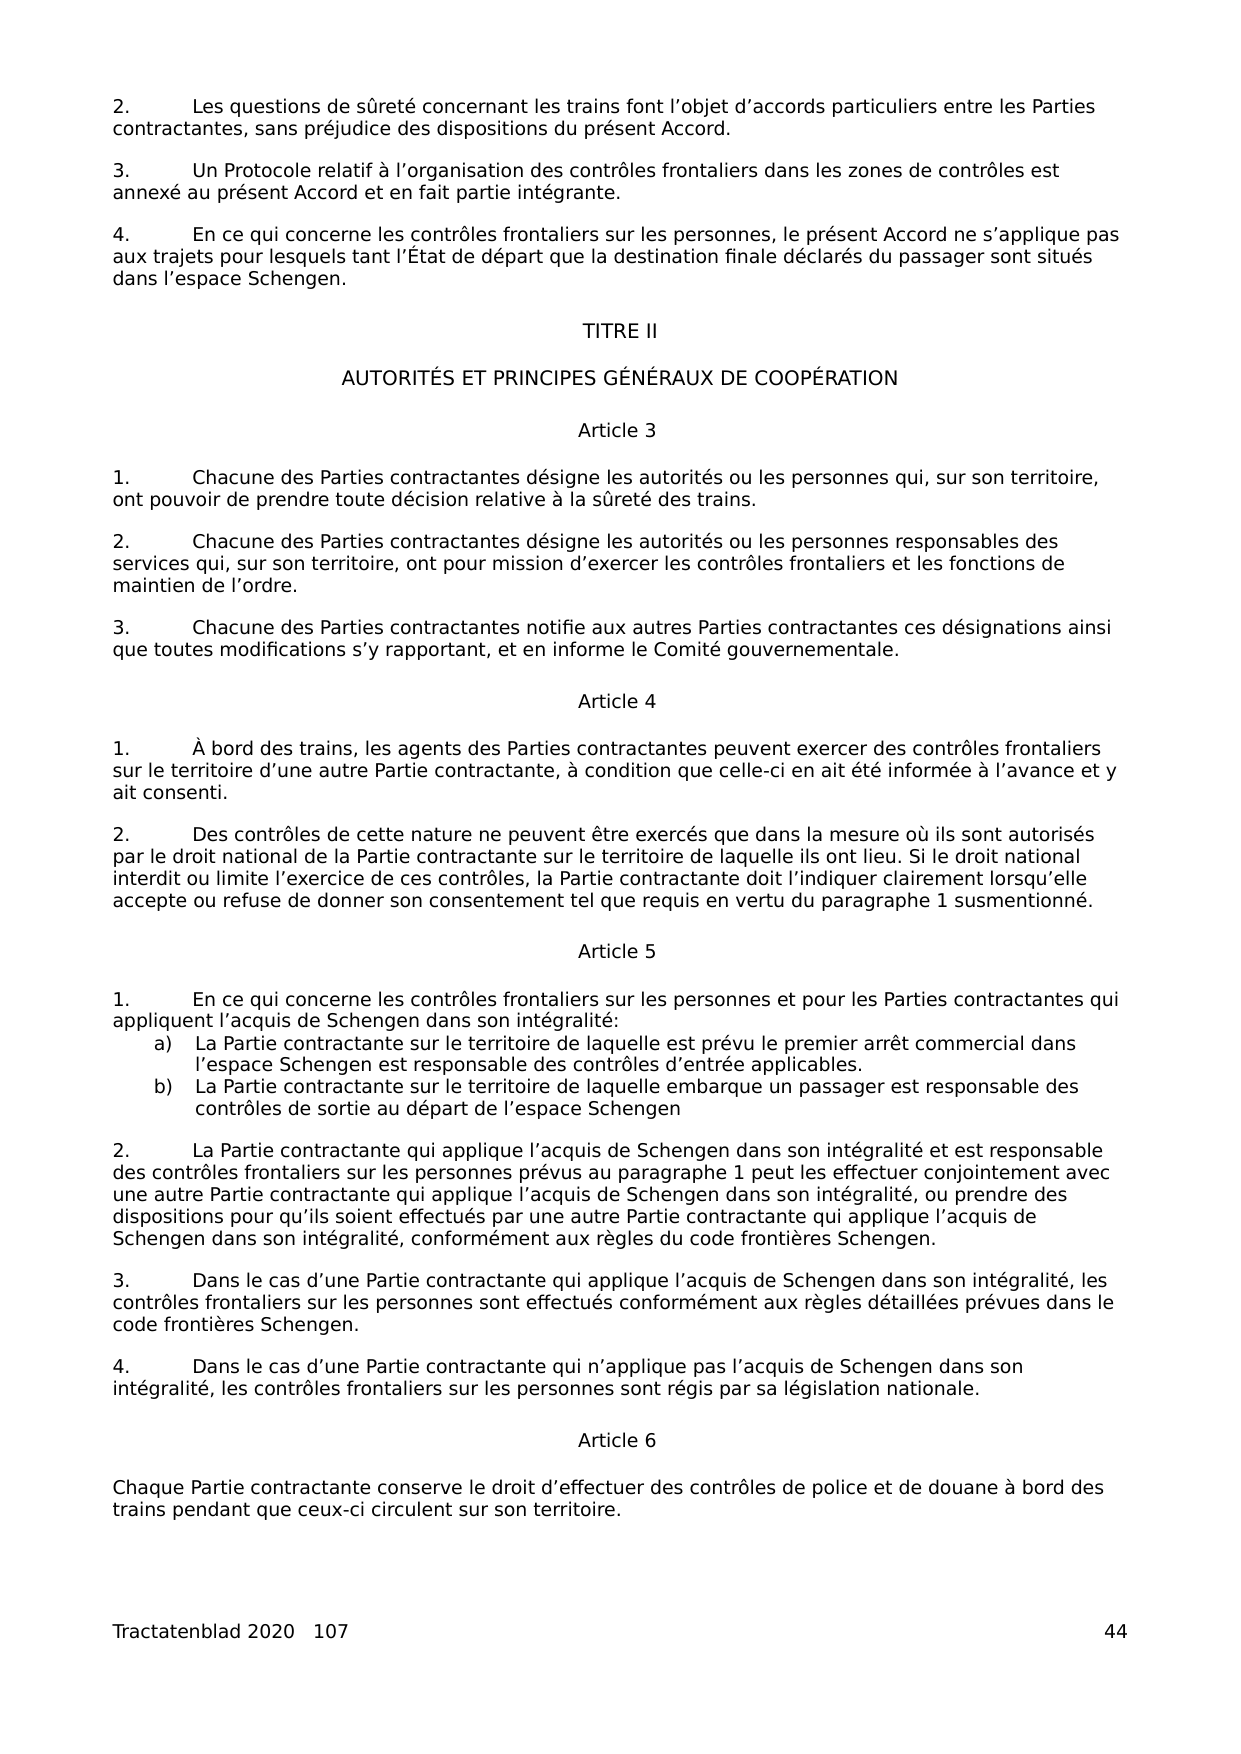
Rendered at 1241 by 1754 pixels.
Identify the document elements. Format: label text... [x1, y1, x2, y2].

text b) La Partie contractante sur le territoire de laquelle embarque un passager est responsable des contrôles de sortie au départ de l’espace Schengen [153, 1076, 1128, 1120]
text a) La Partie contractante sur le territoire de laquelle est prévu le premier arrêt commercial dans l’espace Schengen est responsable des contrôles d’entrée applicables. [153, 1032, 1128, 1076]
text 4. Dans le cas d’une Partie contractante qui n’applique pas l’acquis de Schengen dans son intégralité, les contrôles frontaliers sur les personnes sont régis par sa législation nationale. [112, 1356, 1128, 1400]
text 3. Chacune des Parties contractantes notifie aux autres Parties contractantes ces désignations ainsi que toutes modifications s’y rapportant, et en informe le Comité gouvernementale. [112, 617, 1128, 661]
subtitle TITRE II AUTORITÉS ET PRINCIPES GÉNÉRAUX DE COOPÉRATION [112, 320, 1128, 390]
subtitle Article 3 [112, 420, 1128, 442]
text 3. Un Protocole relatif à l’organisation des contrôles frontaliers dans les zones de contrôles est annexé au présent Accord et en fait partie intégrante. [112, 160, 1128, 204]
text 1. En ce qui concerne les contrôles frontaliers sur les personnes et pour les Parties contractantes qui appliquent l’acquis de Schengen dans son intégralité: [112, 988, 1128, 1032]
text Chaque Partie contractante conserve le droit d’effectuer des contrôles de police et de douane à bord des trains pendant que ceux-ci circulent sur son territoire. [112, 1477, 1128, 1521]
text 3. Dans le cas d’une Partie contractante qui applique l’acquis de Schengen dans son intégralité, les contrôles frontaliers sur les personnes sont effectués conformément aux règles détaillées prévues dans le code frontières Schengen. [112, 1270, 1128, 1336]
subtitle Article 6 [112, 1430, 1128, 1452]
text 1. Chacune des Parties contractantes désigne les autorités ou les personnes qui, sur son territoire, ont pouvoir de prendre toute décision relative à la sûreté des trains. [112, 467, 1128, 511]
text 4. En ce qui concerne les contrôles frontaliers sur les personnes, le présent Accord ne s’applique pas aux trajets pour lesquels tant l’État de départ que la destination finale déclarés du passager sont situés dans l’espace Schengen. [112, 224, 1128, 290]
subtitle Article 4 [112, 691, 1128, 713]
text 2. Les questions de sûreté concernant les trains font l’objet d’accords particuliers entre les Parties contractantes, sans préjudice des dispositions du présent Accord. [112, 96, 1128, 140]
text 2. Des contrôles de cette nature ne peuvent être exercés que dans la mesure où ils sont autorisés par le droit national de la Partie contractante sur le territoire de laquelle ils ont lieu. Si le droit national interdit ou limite l’exercice de ces contrôles, la Partie contractante doit l’indiquer clairement lorsqu’elle accepte ou refuse de donner son consentement tel que requis en vertu du paragraphe 1 susmentionné. [112, 823, 1128, 911]
text 2. Chacune des Parties contractantes désigne les autorités ou les personnes responsables des services qui, sur son territoire, ont pour mission d’exercer les contrôles frontaliers et les fonctions de maintien de l’ordre. [112, 531, 1128, 597]
text 2. La Partie contractante qui applique l’acquis de Schengen dans son intégralité et est responsable des contrôles frontaliers sur les personnes prévus au paragraphe 1 peut les effectuer conjointement avec une autre Partie contractante qui applique l’acquis de Schengen dans son intégralité, ou prendre des dispositions pour qu’ils soient effectués par une autre Partie contractante qui applique l’acquis de Schengen dans son intégralité, conformément aux règles du code frontières Schengen. [112, 1140, 1128, 1250]
text 1. À bord des trains, les agents des Parties contractantes peuvent exercer des contrôles frontaliers sur le territoire d’une autre Partie contractante, à condition que celle-ci en ait été informée à l’avance et y ait consenti. [112, 738, 1128, 803]
subtitle Article 5 [112, 941, 1128, 963]
